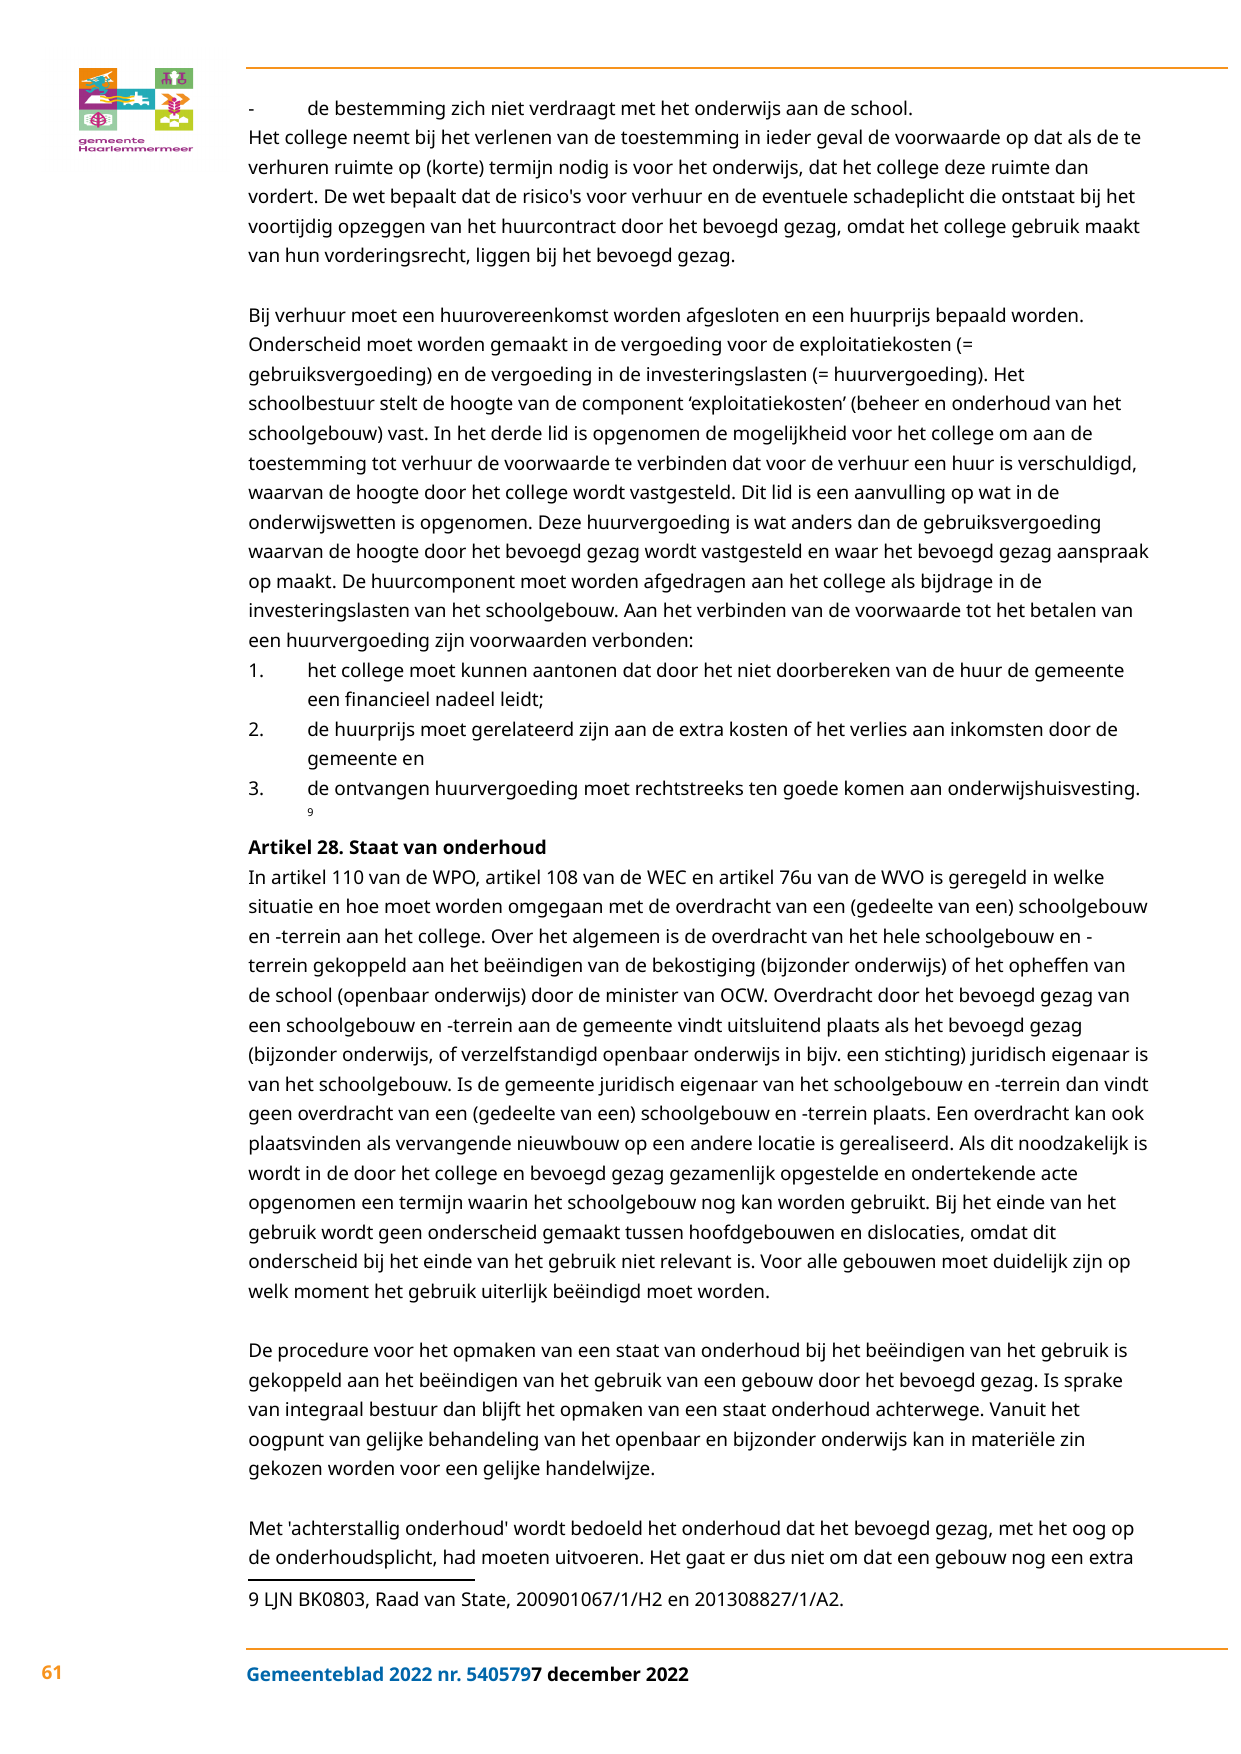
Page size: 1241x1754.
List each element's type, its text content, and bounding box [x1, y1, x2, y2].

list de bestemming zich niet verdraagt met het onderwijs aan de school. [248, 95, 1152, 121]
text Het college neemt bij het verlenen van de toestemming in ieder geval de voorwaarde op dat als de te verhuren ruimte op (korte) termijn nodig is voor het onderwijs, dat het college deze ruimte dan vordert. De wet bepaalt dat de risico's voor verhuur en de eventuele schadeplicht die ontstaat bij het voortijdig opzeggen van het huurcontract door het bevoegd gezag, omdat het college gebruik maakt van hun vorderingsrecht, liggen bij het bevoegd gezag. [248, 124, 1152, 268]
text Artikel 28. Staat van onderhoud [248, 834, 1152, 860]
text In artikel 110 van de WPO, artikel 108 van de WEC en artikel 76u van de WVO is geregeld in welke situatie en hoe moet worden omgegaan met de overdracht van een (gedeelte van een) schoolgebouw en -terrein aan het college. Over het algemeen is de overdracht van het hele schoolgebouw en -terrein gekoppeld aan het beëindigen van de bekostiging (bijzonder onderwijs) of het opheffen van de school (openbaar onderwijs) door de minister van OCW. Overdracht door het bevoegd gezag van een schoolgebouw en -terrein aan de gemeente vindt uitsluitend plaats als het bevoegd gezag (bijzonder onderwijs, of verzelfstandigd openbaar onderwijs in bijv. een stichting) juridisch eigenaar is van het schoolgebouw. Is de gemeente juridisch eigenaar van het schoolgebouw en -terrein dan vindt geen overdracht van een (gedeelte van een) schoolgebouw en -terrein plaats. Een overdracht kan ook plaatsvinden als vervangende nieuwbouw op een andere locatie is gerealiseerd. Als dit noodzakelijk is wordt in de door het college en bevoegd gezag gezamenlijk opgestelde en ondertekende acte opgenomen een termijn waarin het schoolgebouw nog kan worden gebruikt. Bij het einde van het gebruik wordt geen onderscheid gemaakt tussen hoofdgebouwen en dislocaties, omdat dit onderscheid bij het einde van het gebruik niet relevant is. Voor alle gebouwen moet duidelijk zijn op welk moment het gebruik uiterlijk beëindigd moet worden. [248, 864, 1152, 1304]
list het college moet kunnen aantonen dat door het niet doorbereken van de huur de gemeente een financieel nadeel leidt; [248, 657, 1152, 712]
text De procedure voor het opmaken van een staat van onderhoud bij het beëindigen van het gebruik is gekoppeld aan het beëindigen van het gebruik van een gebouw door het bevoegd gezag. Is sprake van integraal bestuur dan blijft het opmaken van een staat onderhoud achterwege. Vanuit het oogpunt van gelijke behandeling van het openbaar en bijzonder onderwijs kan in materiële zin gekozen worden voor een gelijke handelwijze. [248, 1337, 1152, 1481]
picture [41, 47, 231, 172]
text Met 'achterstallig onderhoud' wordt bedoeld het onderhoud dat het bevoegd gezag, met het oog op de onderhoudsplicht, had moeten uitvoeren. Het gaat er dus niet om dat een gebouw nog een extra [248, 1515, 1152, 1570]
list de ontvangen huurvergoeding moet rechtstreeks ten goede komen aan onderwijshuisvesting. [248, 775, 1152, 831]
list de huurprijs moet gerelateerd zijn aan de extra kosten of het verlies aan inkomsten door de gemeente en [248, 716, 1152, 771]
text Bij verhuur moet een huurovereenkomst worden afgesloten en een huurprijs bepaald worden. Onderscheid moet worden gemaakt in de vergoeding voor de exploitatiekosten (= gebruiksvergoeding) en de vergoeding in de investeringslasten (= huurvergoeding). Het schoolbestuur stelt de hoogte van de component ‘exploitatiekosten’ (beheer en onderhoud van het schoolgebouw) vast. In het derde lid is opgenomen de mogelijkheid voor het college om aan de toestemming tot verhuur de voorwaarde te verbinden dat voor de verhuur een huur is verschuldigd, waarvan de hoogte door het college wordt vastgesteld. Dit lid is een aanvulling op wat in de onderwijswetten is opgenomen. Deze huurvergoeding is wat anders dan de gebruiksvergoeding waarvan de hoogte door het bevoegd gezag wordt vastgesteld en waar het bevoegd gezag aanspraak op maakt. De huurcomponent moet worden afgedragen aan het college als bijdrage in de investeringslasten van het schoolgebouw. Aan het verbinden van de voorwaarde tot het betalen van een huurvergoeding zijn voorwaarden verbonden: [248, 302, 1152, 653]
list LJN BK0803, Raad van State, 200901067/1/H2 en 201308827/1/A2. [248, 1586, 1152, 1612]
